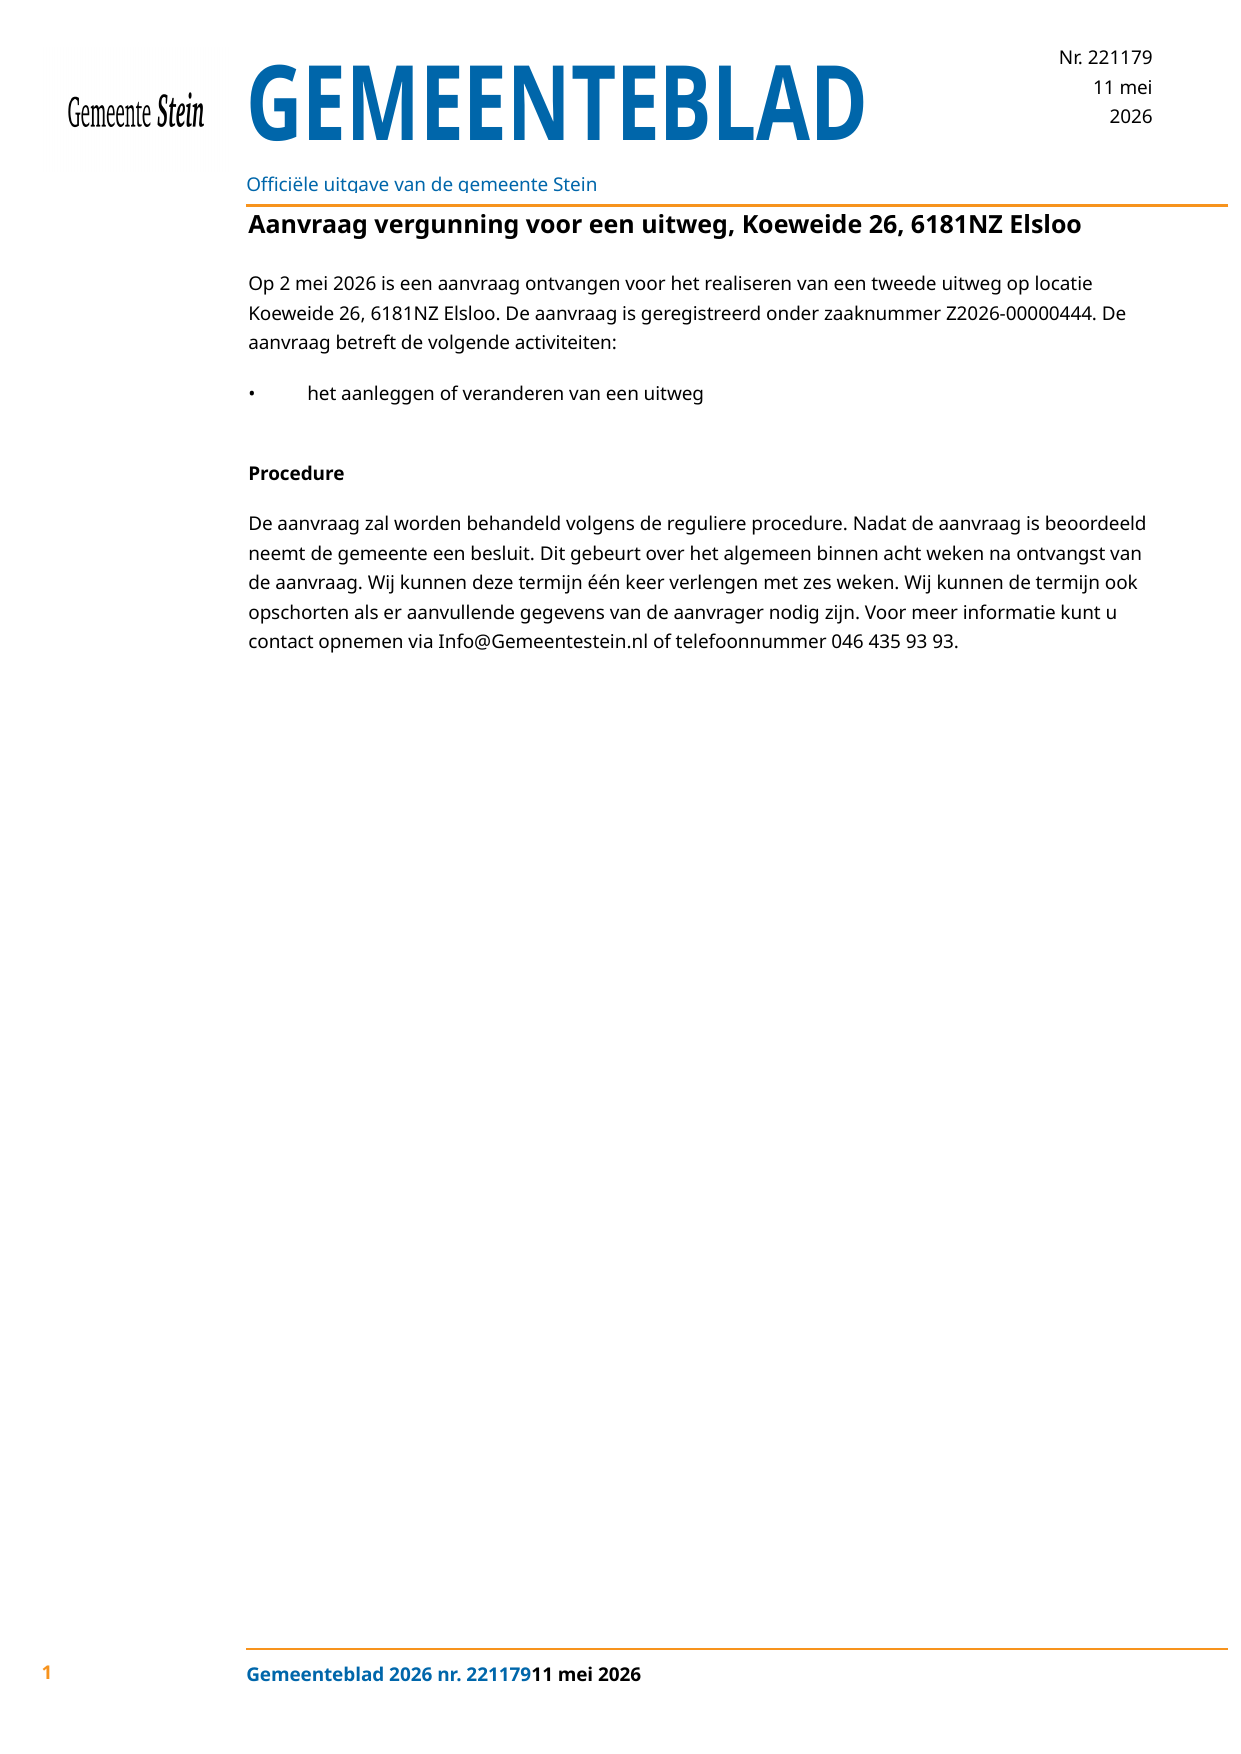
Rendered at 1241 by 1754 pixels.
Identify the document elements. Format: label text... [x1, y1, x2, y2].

text Op 2 mei 2026 is een aanvraag ontvangen voor het realiseren van een tweede uitweg op locatie Koeweide 26, 6181NZ Elsloo. De aanvraag is geregistreerd onder zaaknummer Z2026-00000444. De aanvraag betreft de volgende activiteiten: [248, 270, 1152, 355]
text De aanvraag zal worden behandeld volgens de reguliere procedure. Nadat de aanvraag is beoordeeld neemt de gemeente een besluit. Dit gebeurt over het algemeen binnen acht weken na ontvangst van de aanvraag. Wij kunnen deze termijn één keer verlengen met zes weken. Wij kunnen de termijn ook opschorten als er aanvullende gegevens van de aanvrager nodig zijn. Voor meer informatie kunt u contact opnemen via Info@Gemeentestein.nl of telefoonnummer 046 435 93 93. [248, 510, 1152, 654]
list het aanleggen of veranderen van een uitweg [248, 380, 1152, 406]
text Procedure [248, 460, 1152, 486]
text Aanvraag vergunning voor een uitweg, Koeweide 26, 6181NZ Elsloo [248, 207, 1152, 241]
picture [41, 47, 231, 172]
